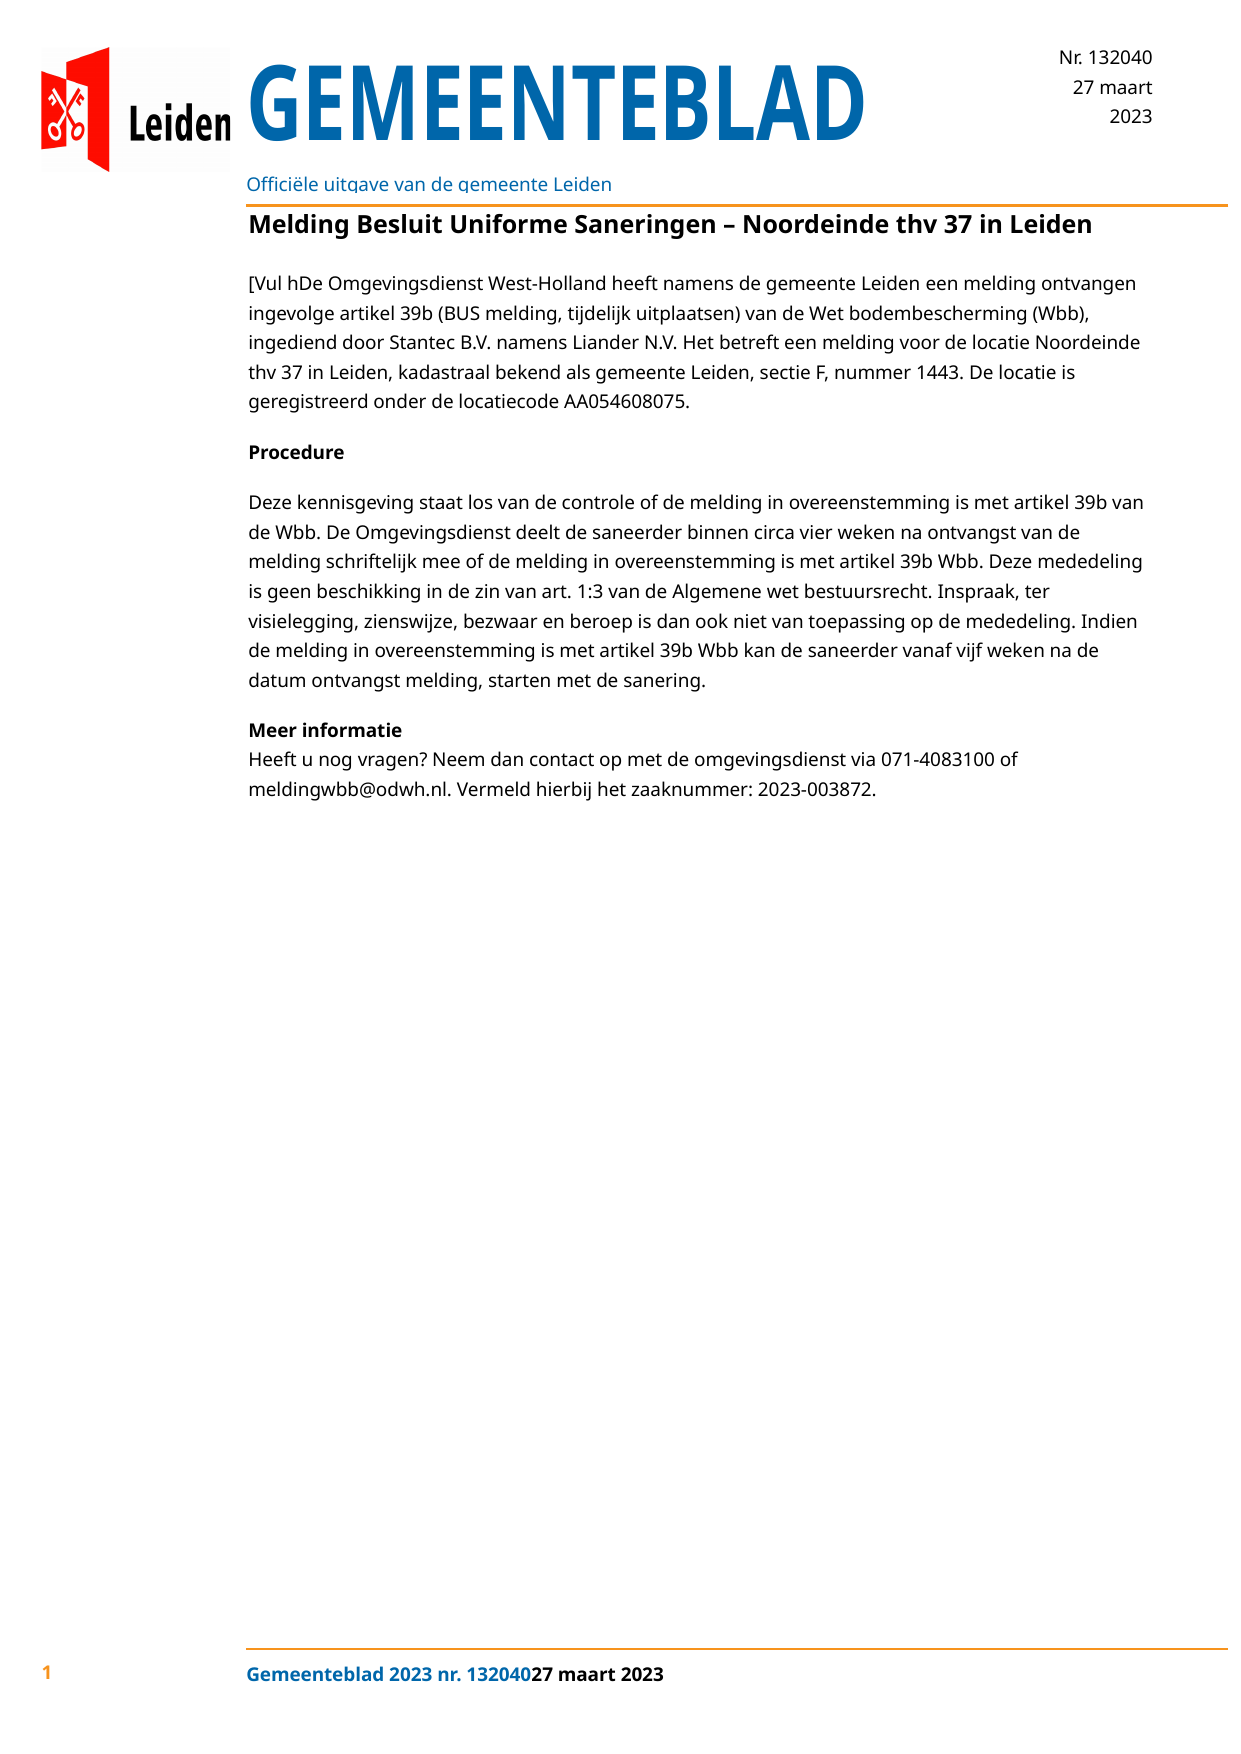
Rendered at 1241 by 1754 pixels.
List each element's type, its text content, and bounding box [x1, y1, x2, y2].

text Deze kennisgeving staat los van de controle of de melding in overeenstemming is met artikel 39b van de Wbb. De Omgevingsdienst deelt de saneerder binnen circa vier weken na ontvangst van de melding schriftelijk mee of de melding in overeenstemming is met artikel 39b Wbb. Deze mededeling is geen beschikking in de zin van art. 1:3 van de Algemene wet bestuursrecht. Inspraak, ter visielegging, zienswijze, bezwaar en beroep is dan ook niet van toepassing op de mededeling. Indien de melding in overeenstemming is met artikel 39b Wbb kan de saneerder vanaf vijf weken na de datum ontvangst melding, starten met de sanering. [248, 489, 1152, 693]
picture [41, 47, 231, 172]
text Heeft u nog vragen? Neem dan contact op met de omgevingsdienst via 071-4083100 of meldingwbb@odwh.nl. Vermeld hierbij het zaaknummer: 2023-003872. [248, 746, 1152, 802]
table_header Meer informatie [248, 718, 1152, 743]
text Melding Besluit Uniforme Saneringen – Noordeinde thv 37 in Leiden [248, 207, 1152, 241]
text [Vul hDe Omgevingsdienst West-Holland heeft namens de gemeente Leiden een melding ontvangen ingevolge artikel 39b (BUS melding, tijdelijk uitplaatsen) van de Wet bodembescherming (Wbb), ingediend door Stantec B.V. namens Liander N.V. Het betreft een melding voor de locatie Noordeinde thv 37 in Leiden, kadastraal bekend als gemeente Leiden, sectie F, nummer 1443. De locatie is geregistreerd onder de locatiecode AA054608075. [248, 270, 1152, 414]
text Procedure [248, 439, 1152, 465]
